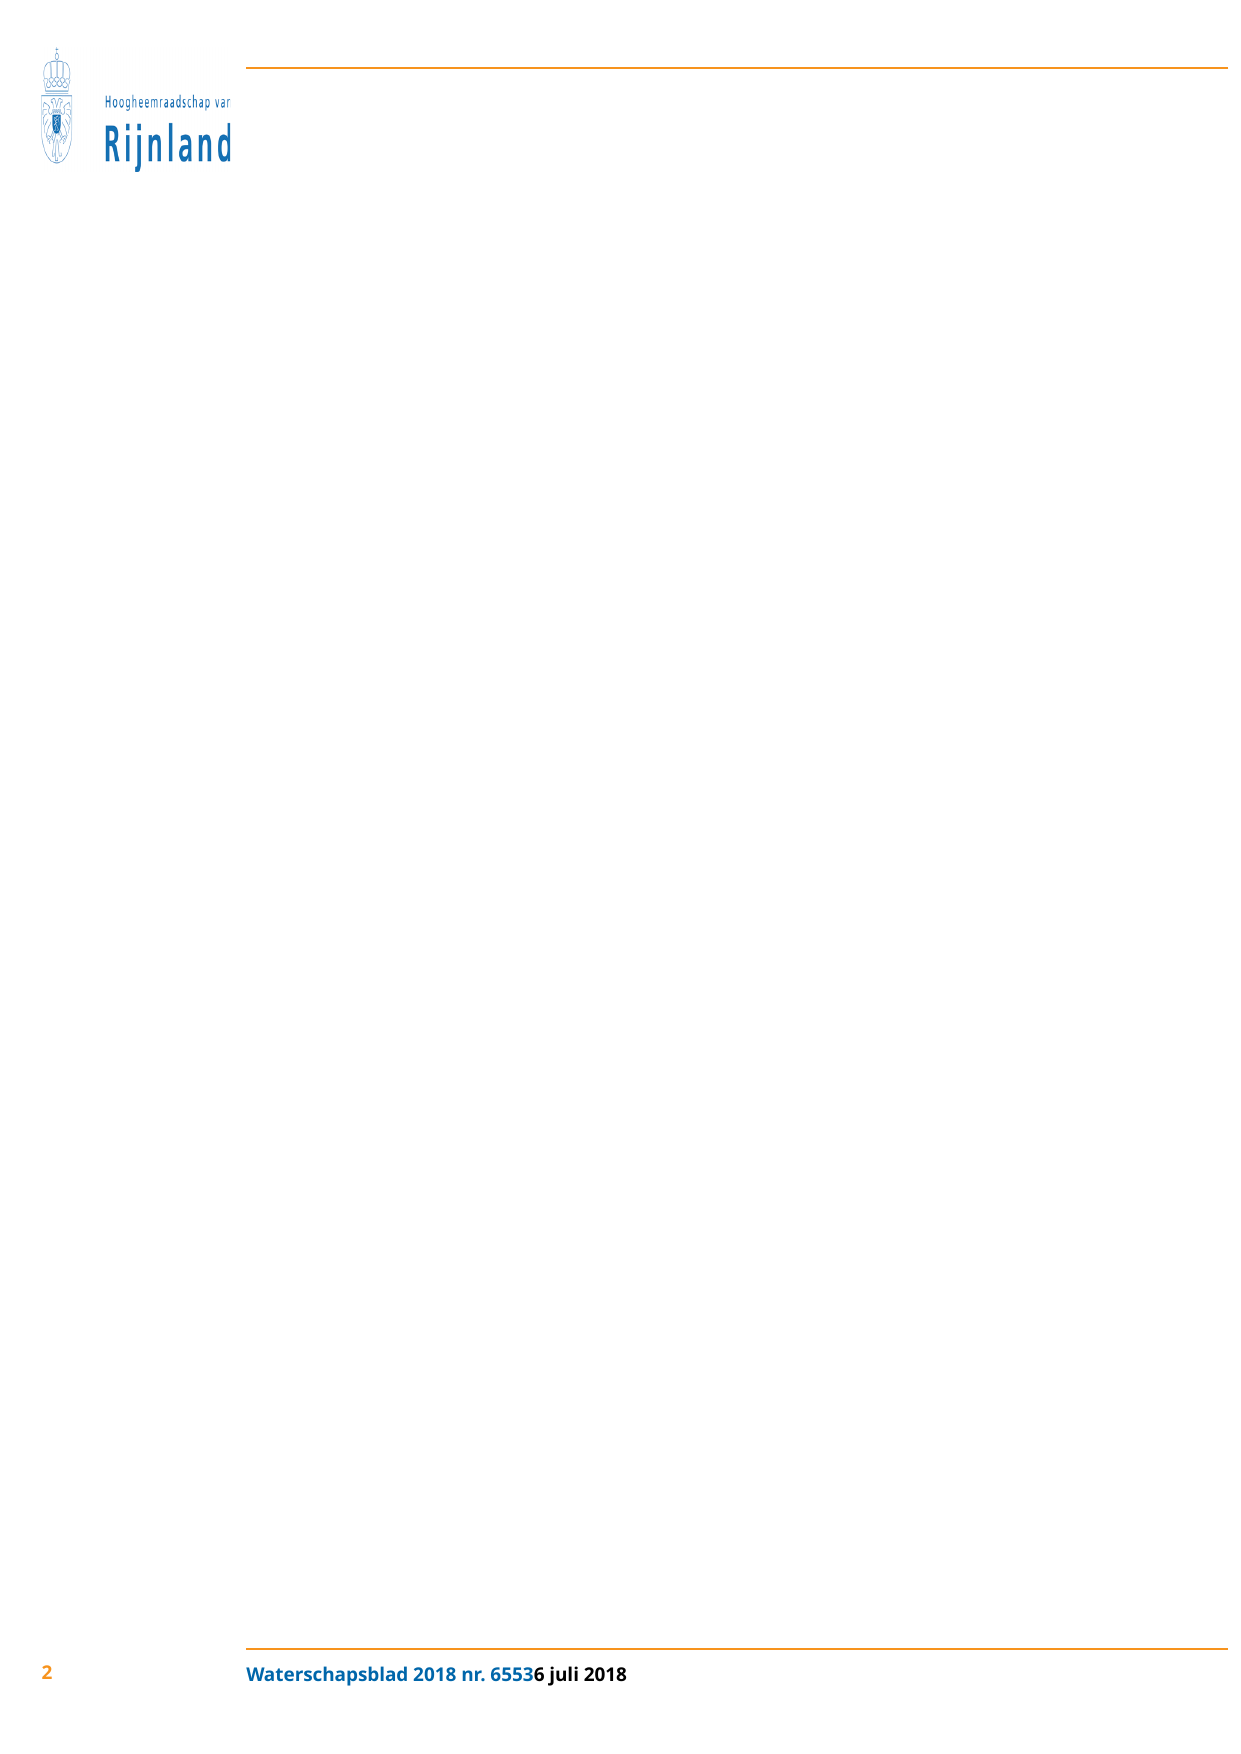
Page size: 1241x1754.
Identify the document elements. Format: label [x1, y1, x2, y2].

picture [41, 47, 231, 172]
